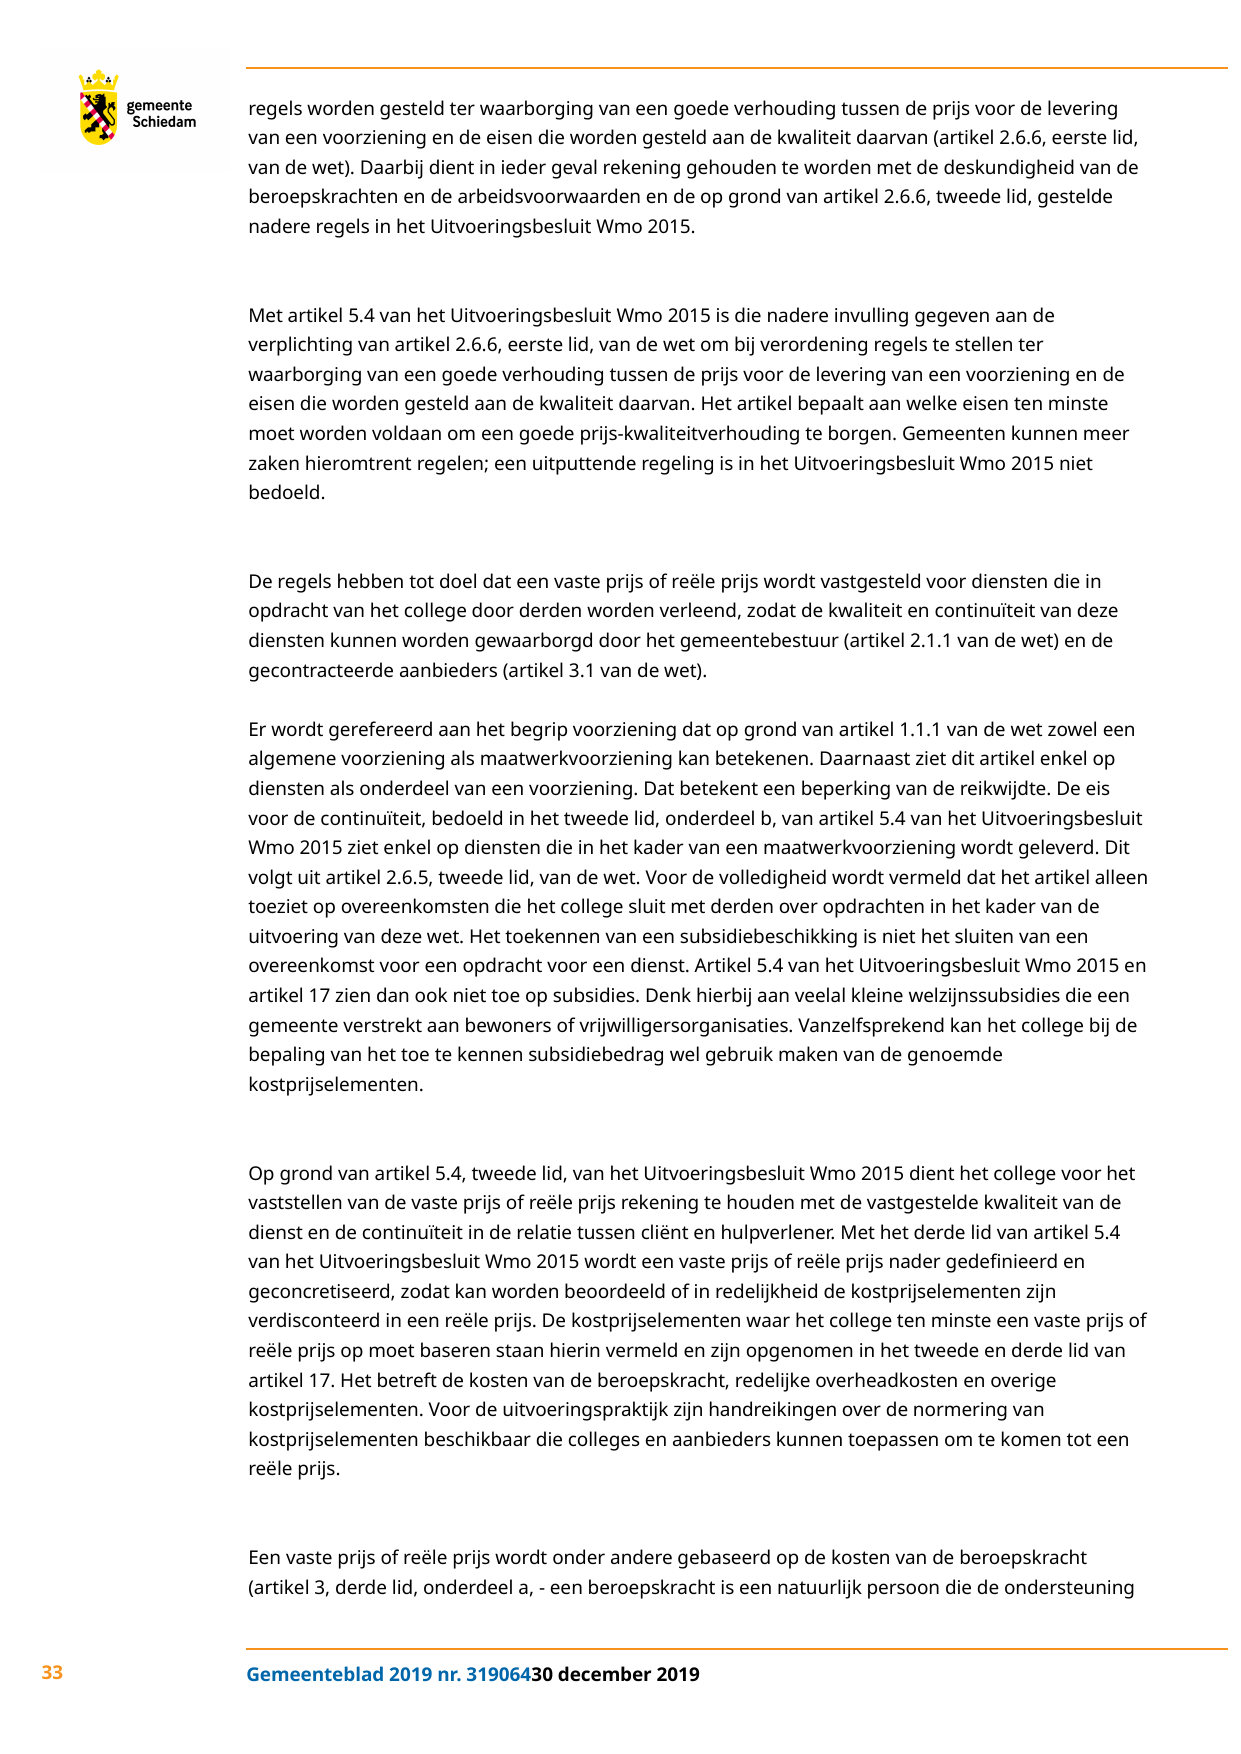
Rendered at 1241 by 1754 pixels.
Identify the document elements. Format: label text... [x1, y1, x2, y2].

text Op grond van artikel 5.4, tweede lid, van het Uitvoeringsbesluit Wmo 2015 dient het college voor het vaststellen van de vaste prijs of reële prijs rekening te houden met de vastgestelde kwaliteit van de dienst en de continuïteit in de relatie tussen cliënt en hulpverlener. Met het derde lid van artikel 5.4 van het Uitvoeringsbesluit Wmo 2015 wordt een vaste prijs of reële prijs nader gedefinieerd en geconcretiseerd, zodat kan worden beoordeeld of in redelijkheid de kostprijselementen zijn verdisconteerd in een reële prijs. De kostprijselementen waar het college ten minste een vaste prijs of reële prijs op moet baseren staan hierin vermeld en zijn opgenomen in het tweede en derde lid van artikel 17. Het betreft de kosten van de beroepskracht, redelijke overheadkosten en overige kostprijselementen. Voor de uitvoeringspraktijk zijn handreikingen over de normering van kostprijselementen beschikbaar die colleges en aanbieders kunnen toepassen om te komen tot een reële prijs. [248, 1160, 1152, 1481]
text Met artikel 5.4 van het Uitvoeringsbesluit Wmo 2015 is die nadere invulling gegeven aan de verplichting van artikel 2.6.6, eerste lid, van de wet om bij verordening regels te stellen ter waarborging van een goede verhouding tussen de prijs voor de levering van een voorziening en de eisen die worden gesteld aan de kwaliteit daarvan. Het artikel bepaalt aan welke eisen ten minste moet worden voldaan om een goede prijs-kwaliteitverhouding te borgen. Gemeenten kunnen meer zaken hieromtrent regelen; een uitputtende regeling is in het Uitvoeringsbesluit Wmo 2015 niet bedoeld. [248, 302, 1152, 505]
text regels worden gesteld ter waarborging van een goede verhouding tussen de prijs voor de levering van een voorziening en de eisen die worden gesteld aan de kwaliteit daarvan (artikel 2.6.6, eerste lid, van de wet). Daarbij dient in ieder geval rekening gehouden te worden met de deskundigheid van de beroepskrachten en de arbeidsvoorwaarden en de op grond van artikel 2.6.6, tweede lid, gestelde nadere regels in het Uitvoeringsbesluit Wmo 2015. [248, 95, 1152, 239]
text De regels hebben tot doel dat een vaste prijs of reële prijs wordt vastgesteld voor diensten die in opdracht van het college door derden worden verleend, zodat de kwaliteit en continuïteit van deze diensten kunnen worden gewaarborgd door het gemeentebestuur (artikel 2.1.1 van de wet) en de gecontracteerde aanbieders (artikel 3.1 van de wet). [248, 568, 1152, 683]
text Een vaste prijs of reële prijs wordt onder andere gebaseerd op de kosten van de beroepskracht (artikel 3, derde lid, onderdeel a, - een beroepskracht is een natuurlijk persoon die de ondersteuning [248, 1544, 1152, 1600]
text Er wordt gerefereerd aan het begrip voorziening dat op grond van artikel 1.1.1 van de wet zowel een algemene voorziening als maatwerkvoorziening kan betekenen. Daarnaast ziet dit artikel enkel op diensten als onderdeel van een voorziening. Dat betekent een beperking van de reikwijdte. De eis voor de continuïteit, bedoeld in het tweede lid, onderdeel b, van artikel 5.4 van het Uitvoeringsbesluit Wmo 2015 ziet enkel op diensten die in het kader van een maatwerkvoorziening wordt geleverd. Dit volgt uit artikel 2.6.5, tweede lid, van de wet. Voor de volledigheid wordt vermeld dat het artikel alleen toeziet op overeenkomsten die het college sluit met derden over opdrachten in het kader van de uitvoering van deze wet. Het toekennen van een subsidiebeschikking is niet het sluiten van een overeenkomst voor een opdracht voor een dienst. Artikel 5.4 van het Uitvoeringsbesluit Wmo 2015 en artikel 17 zien dan ook niet toe op subsidies. Denk hierbij aan veelal kleine welzijnssubsidies die een gemeente verstrekt aan bewoners of vrijwilligersorganisaties. Vanzelfsprekend kan het college bij de bepaling van het toe te kennen subsidiebedrag wel gebruik maken van de genoemde kostprijselementen. [248, 716, 1152, 1097]
picture [41, 47, 231, 172]
